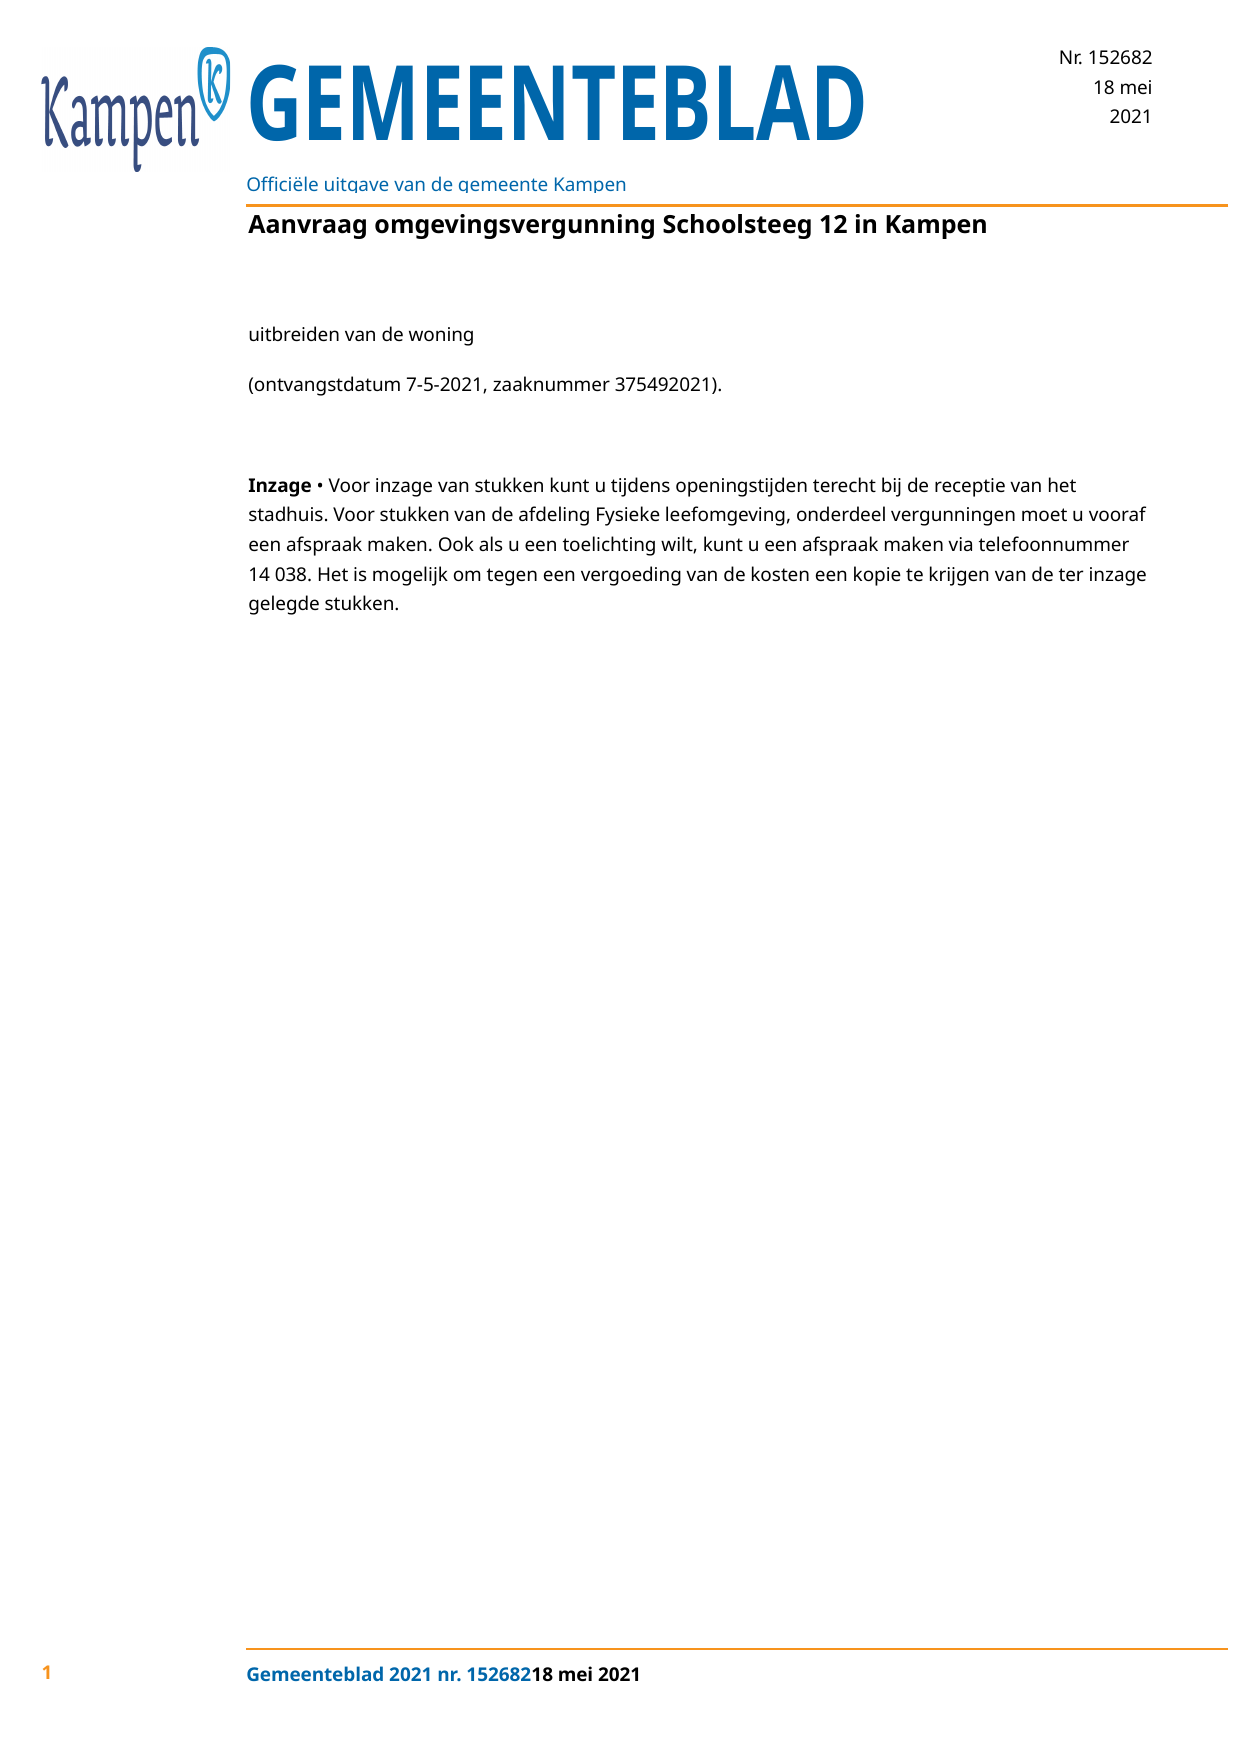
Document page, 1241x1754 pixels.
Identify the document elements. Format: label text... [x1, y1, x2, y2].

picture [41, 47, 231, 172]
text Inzage • Voor inzage van stukken kunt u tijdens openingstijden terecht bij de receptie van het stadhuis. Voor stukken van de afdeling Fysieke leefomgeving, onderdeel vergunningen moet u vooraf een afspraak maken. Ook als u een toelichting wilt, kunt u een afspraak maken via telefoonnummer 14 038. Het is mogelijk om tegen een vergoeding van de kosten een kopie te krijgen van de ter inzage gelegde stukken. [248, 472, 1152, 616]
text Aanvraag omgevingsvergunning Schoolsteeg 12 in Kampen [248, 207, 1152, 241]
text uitbreiden van de woning [248, 321, 1152, 346]
text (ontvangstdatum 7-5-2021, zaaknummer 375492021). [248, 371, 1152, 397]
